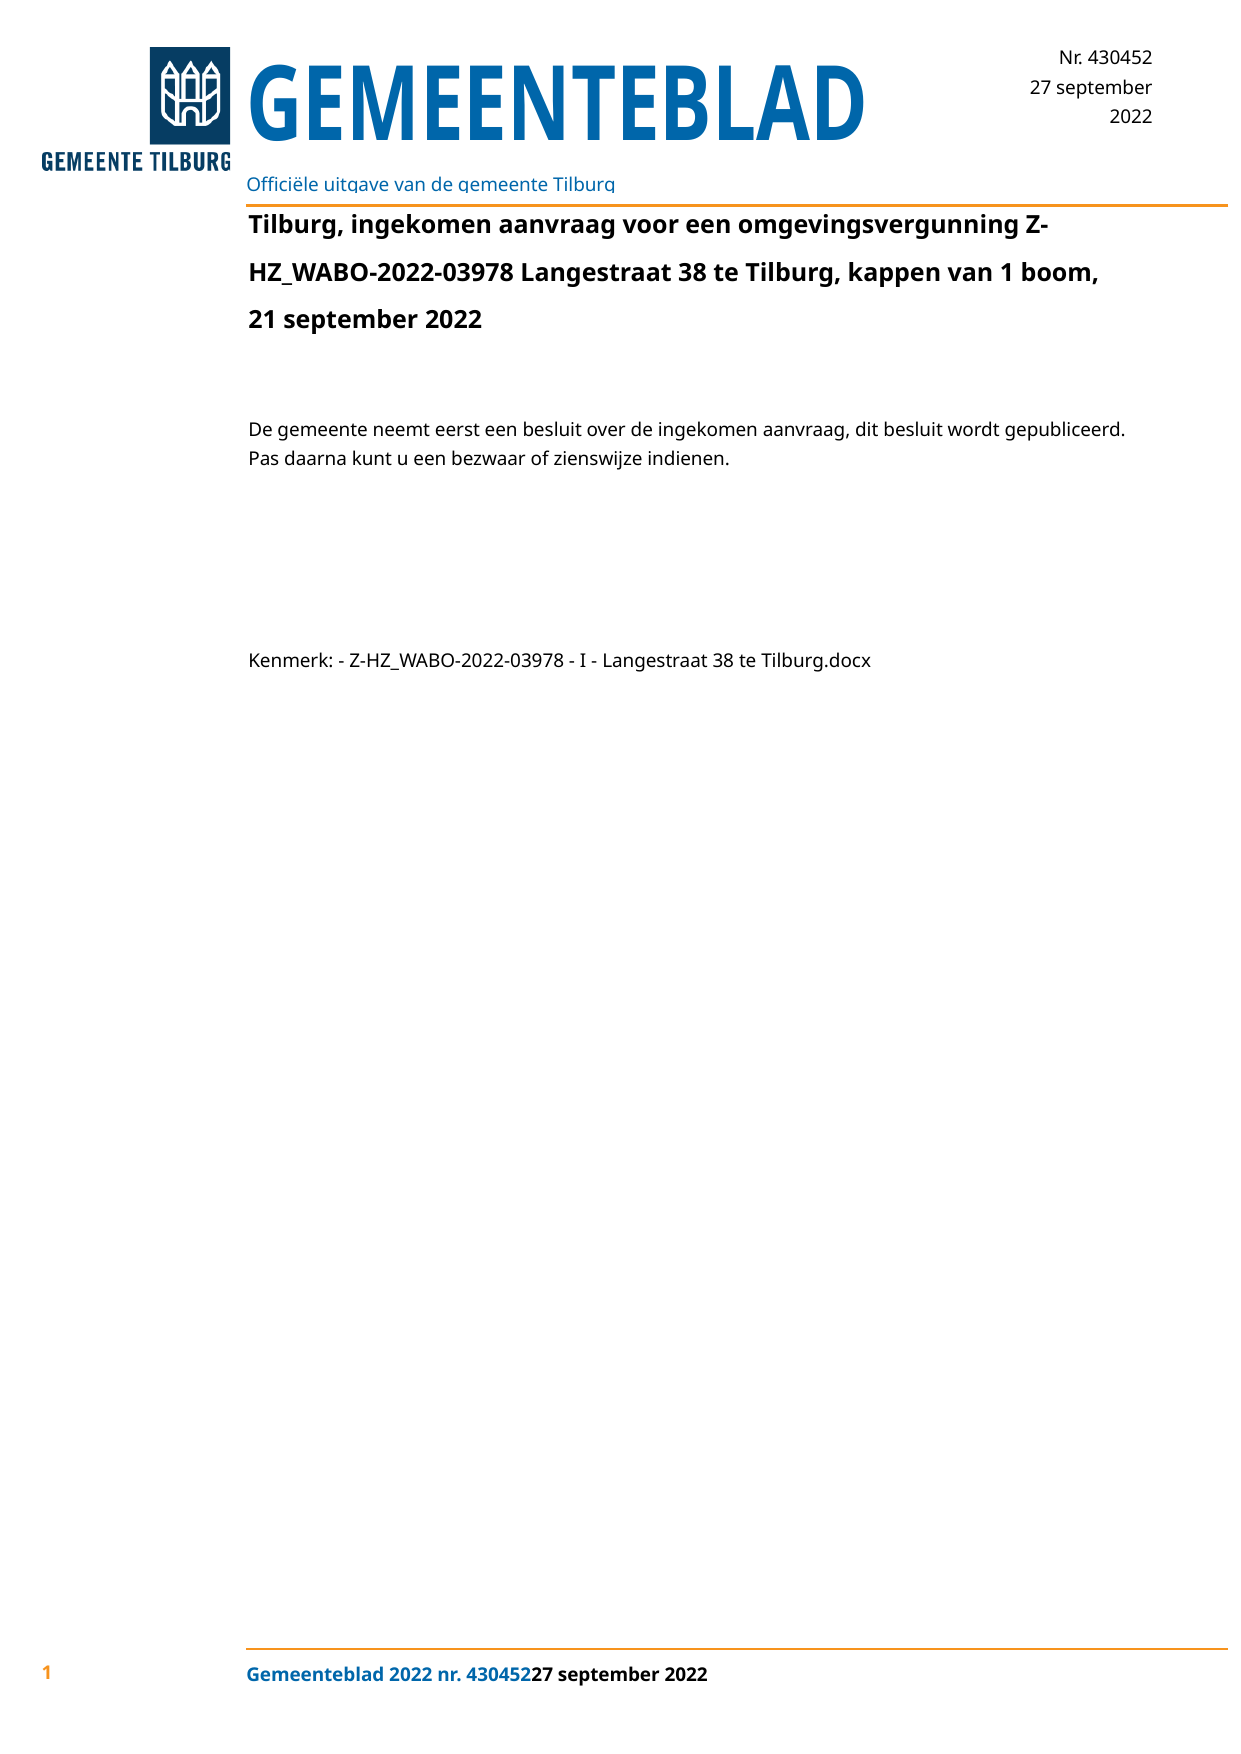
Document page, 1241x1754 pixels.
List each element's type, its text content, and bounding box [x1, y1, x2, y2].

picture [41, 47, 231, 172]
text Kenmerk: - Z-HZ_WABO-2022-03978 - I - Langestraat 38 te Tilburg.docx [248, 647, 1152, 673]
text De gemeente neemt eerst een besluit over de ingekomen aanvraag, dit besluit wordt gepubliceerd. Pas daarna kunt u een bezwaar of zienswijze indienen. [248, 416, 1152, 471]
text Tilburg, ingekomen aanvraag voor een omgevingsvergunning Z-HZ_WABO-2022-03978 Langestraat 38 te Tilburg, kappen van 1 boom, 21 september 2022 [248, 207, 1152, 336]
